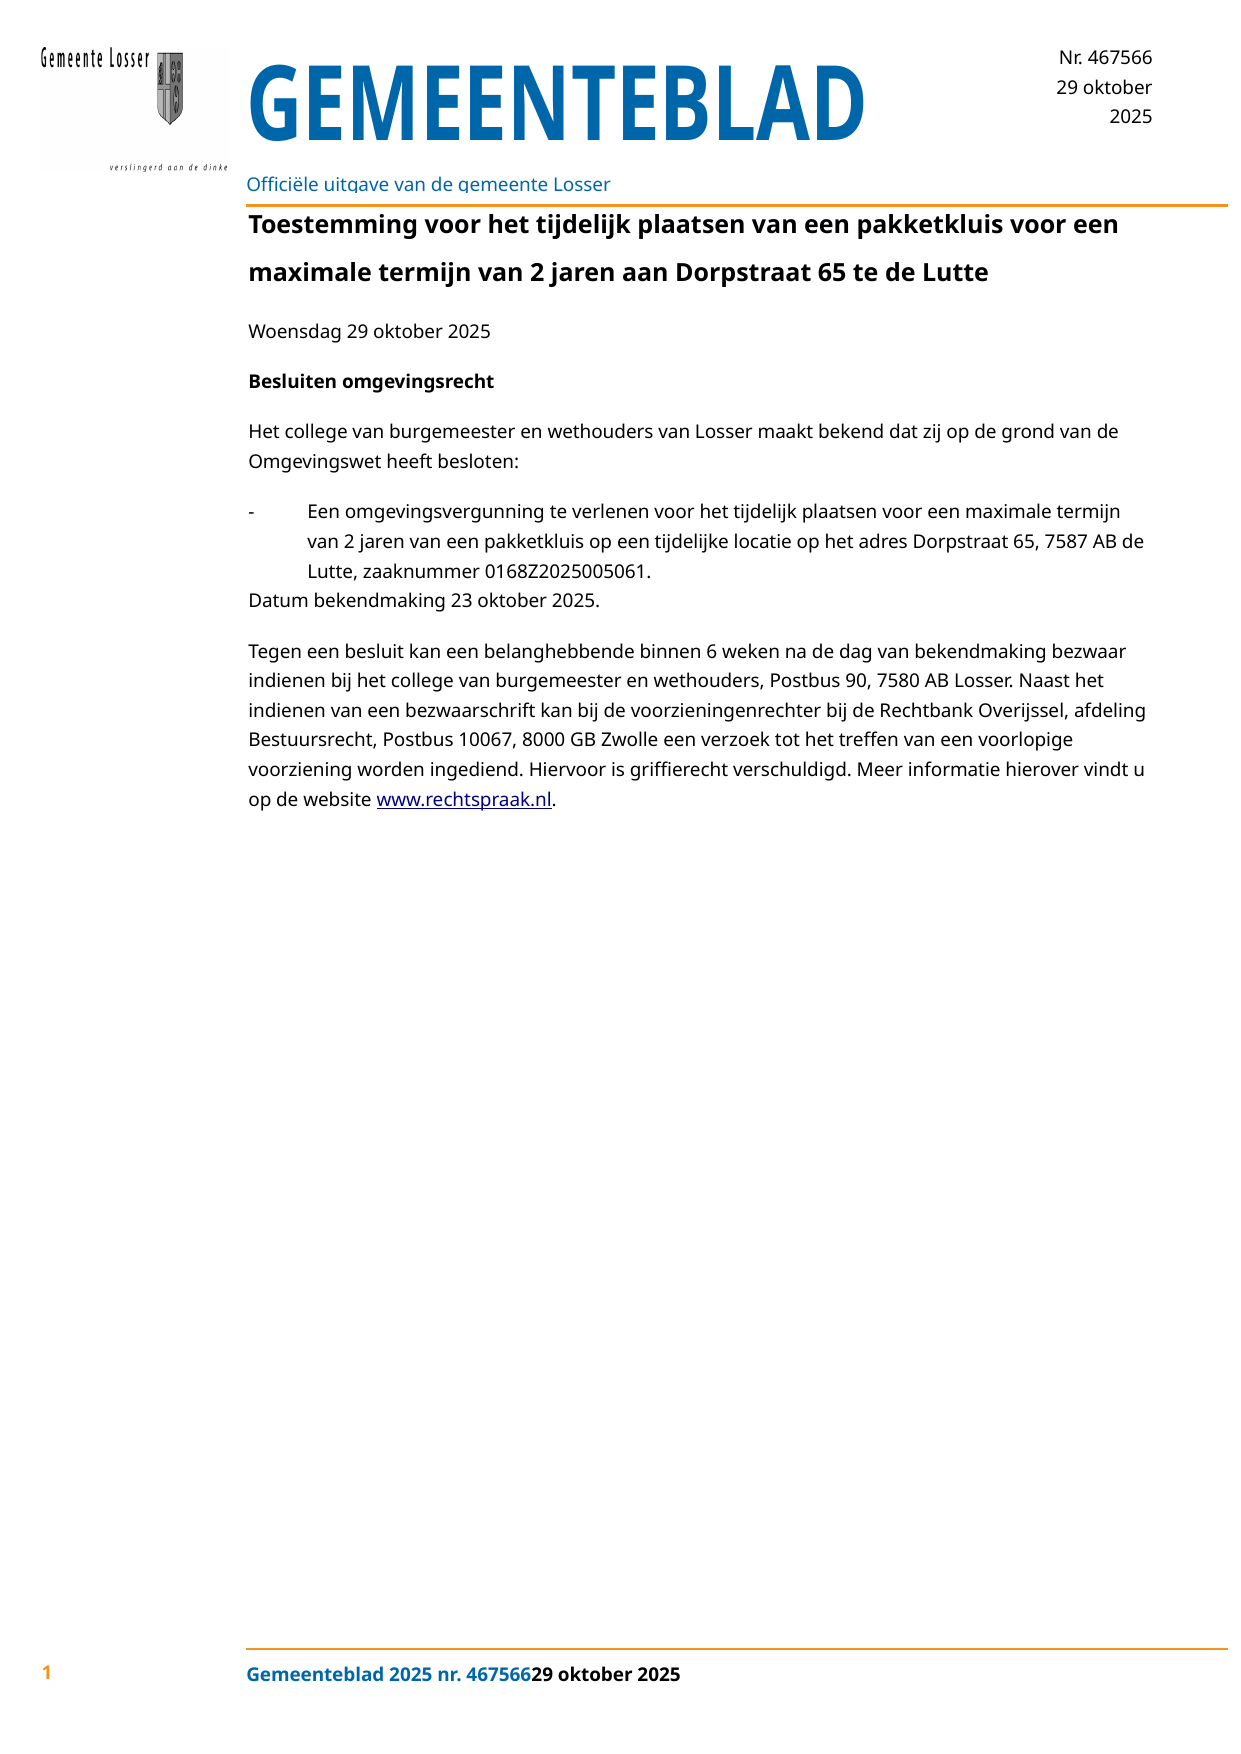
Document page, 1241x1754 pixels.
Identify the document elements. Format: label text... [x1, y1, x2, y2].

picture [41, 47, 231, 172]
text Besluiten omgevingsrecht [248, 368, 1152, 394]
list Een omgevingsvergunning te verlenen voor het tijdelijk plaatsen voor een maximale termijn van 2 jaren van een pakketkluis op een tijdelijke locatie op het adres Dorpstraat 65, 7587 AB de Lutte, zaaknummer 0168Z2025005061. [248, 499, 1152, 584]
text Toestemming voor het tijdelijk plaatsen van een pakketkluis voor een maximale termijn van 2 jaren aan Dorpstraat 65 te de Lutte [248, 207, 1152, 288]
text Tegen een besluit kan een belanghebbende binnen 6 weken na de dag van bekendmaking bezwaar indienen bij het college van burgemeester en wethouders, Postbus 90, 7580 AB Losser. Naast het indienen van een bezwaarschrift kan bij de voorzieningenrechter bij de Rechtbank Overijssel, afdeling Bestuursrecht, Postbus 10067, 8000 GB Zwolle een verzoek tot het treffen van een voorlopige voorziening worden ingediend. Hiervoor is griffierecht verschuldigd. Meer informatie hierover vindt u op de website www.rechtspraak.nl. [248, 638, 1152, 812]
text Datum bekendmaking 23 oktober 2025. [248, 587, 1152, 613]
text Het college van burgemeester en wethouders van Losser maakt bekend dat zij op de grond van de Omgevingswet heeft besloten: [248, 419, 1152, 474]
text Woensdag 29 oktober 2025 [248, 318, 1152, 344]
